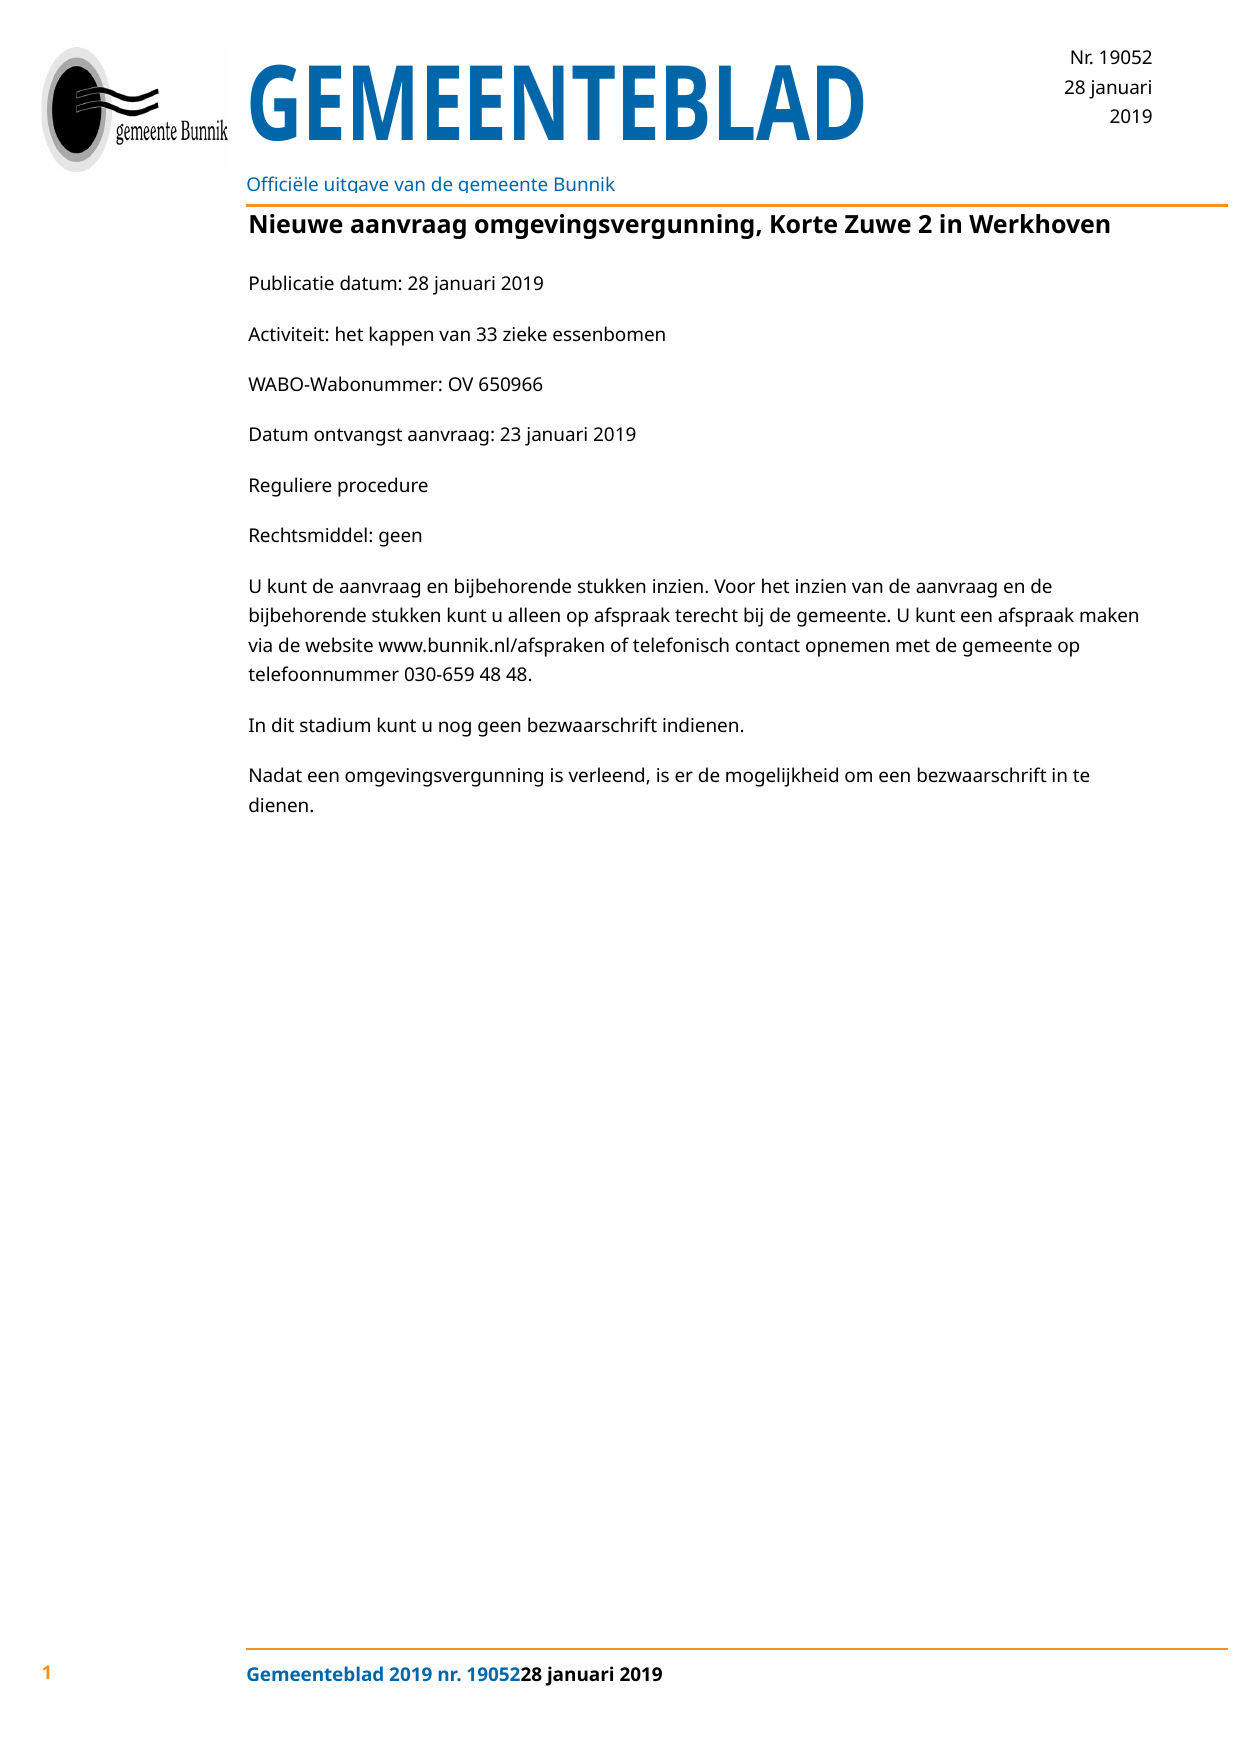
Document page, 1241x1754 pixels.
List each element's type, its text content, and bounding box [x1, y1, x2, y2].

picture [41, 47, 231, 172]
text Activiteit: het kappen van 33 zieke essenbomen [248, 321, 1152, 346]
text Reguliere procedure [248, 472, 1152, 498]
text Nieuwe aanvraag omgevingsvergunning, Korte Zuwe 2 in Werkhoven [248, 207, 1152, 241]
text Datum ontvangst aanvraag: 23 januari 2019 [248, 422, 1152, 447]
text Nadat een omgevingsvergunning is verleend, is er de mogelijkheid om een bezwaarschrift in te dienen. [248, 762, 1152, 818]
text U kunt de aanvraag en bijbehorende stukken inzien. Voor het inzien van de aanvraag en de bijbehorende stukken kunt u alleen op afspraak terecht bij de gemeente. U kunt een afspraak maken via de website www.bunnik.nl/afspraken of telefonisch contact opnemen met de gemeente op telefoonnummer 030-659 48 48. [248, 573, 1152, 687]
text Publicatie datum: 28 januari 2019 [248, 270, 1152, 296]
text WABO-Wabonummer: OV 650966 [248, 371, 1152, 397]
text In dit stadium kunt u nog geen bezwaarschrift indienen. [248, 712, 1152, 738]
text Rechtsmiddel: geen [248, 522, 1152, 548]
